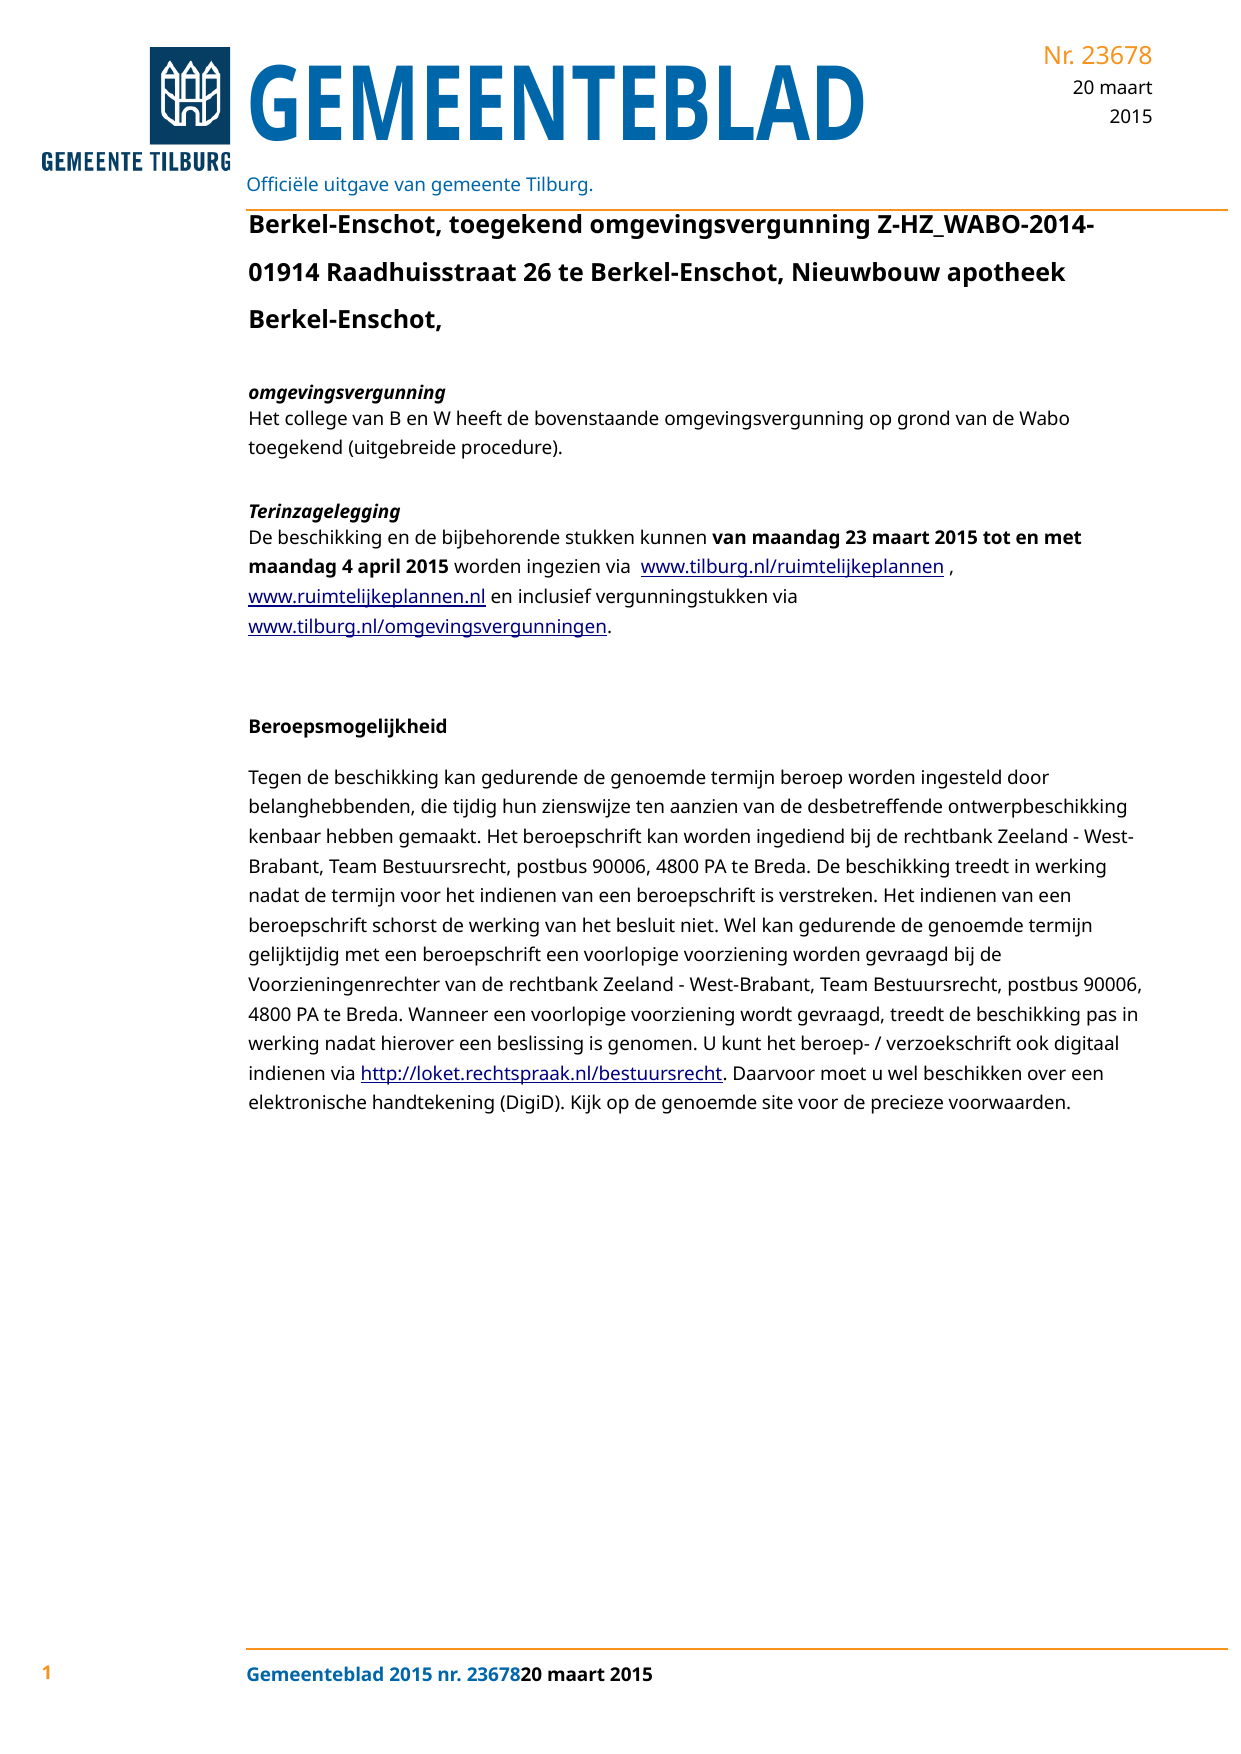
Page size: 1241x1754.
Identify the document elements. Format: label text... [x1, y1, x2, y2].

text De beschikking en de bijbehorende stukken kunnen van maandag 23 maart 2015 tot en met maandag 4 april 2015 worden ingezien via www.tilburg.nl/ruimtelijkeplannen , www.ruimtelijkeplannen.nl en inclusief vergunningstukken via www.tilburg.nl/omgevingsvergunningen. [248, 524, 1152, 638]
text Berkel-Enschot, toegekend omgevingsvergunning Z-HZ_WABO-2014-01914 Raadhuisstraat 26 te Berkel-Enschot, Nieuwbouw apotheek Berkel-Enschot, [248, 211, 1152, 336]
text omgevingsvergunning [248, 379, 1152, 405]
text Het college van B en W heeft de bovenstaande omgevingsvergunning op grond van de Wabo toegekend (uitgebreide procedure). [248, 405, 1152, 460]
text Beroepsmogelijkheid [248, 714, 1152, 739]
picture [41, 47, 231, 172]
text Terinzagelegging [248, 498, 1152, 524]
text Tegen de beschikking kan gedurende de genoemde termijn beroep worden ingesteld door belanghebbenden, die tijdig hun zienswijze ten aanzien van de desbetreffende ontwerpbeschikking kenbaar hebben gemaakt. Het beroepschrift kan worden ingediend bij de rechtbank Zeeland - West-Brabant, Team Bestuursrecht, postbus 90006, 4800 PA te Breda. De beschikking treedt in werking nadat de termijn voor het indienen van een beroepschrift is verstreken. Het indienen van een beroepschrift schorst de werking van het besluit niet. Wel kan gedurende de genoemde termijn gelijktijdig met een beroepschrift een voorlopige voorziening worden gevraagd bij de Voorzieningenrechter van de rechtbank Zeeland - West-Brabant, Team Bestuursrecht, postbus 90006, 4800 PA te Breda. Wanneer een voorlopige voorziening wordt gevraagd, treedt de beschikking pas in werking nadat hierover een beslissing is genomen. U kunt het beroep- / verzoekschrift ook digitaal indienen via http://loket.rechtspraak.nl/bestuursrecht. Daarvoor moet u wel beschikken over een elektronische handtekening (DigiD). Kijk op de genoemde site voor de precieze voorwaarden. [248, 764, 1152, 1115]
